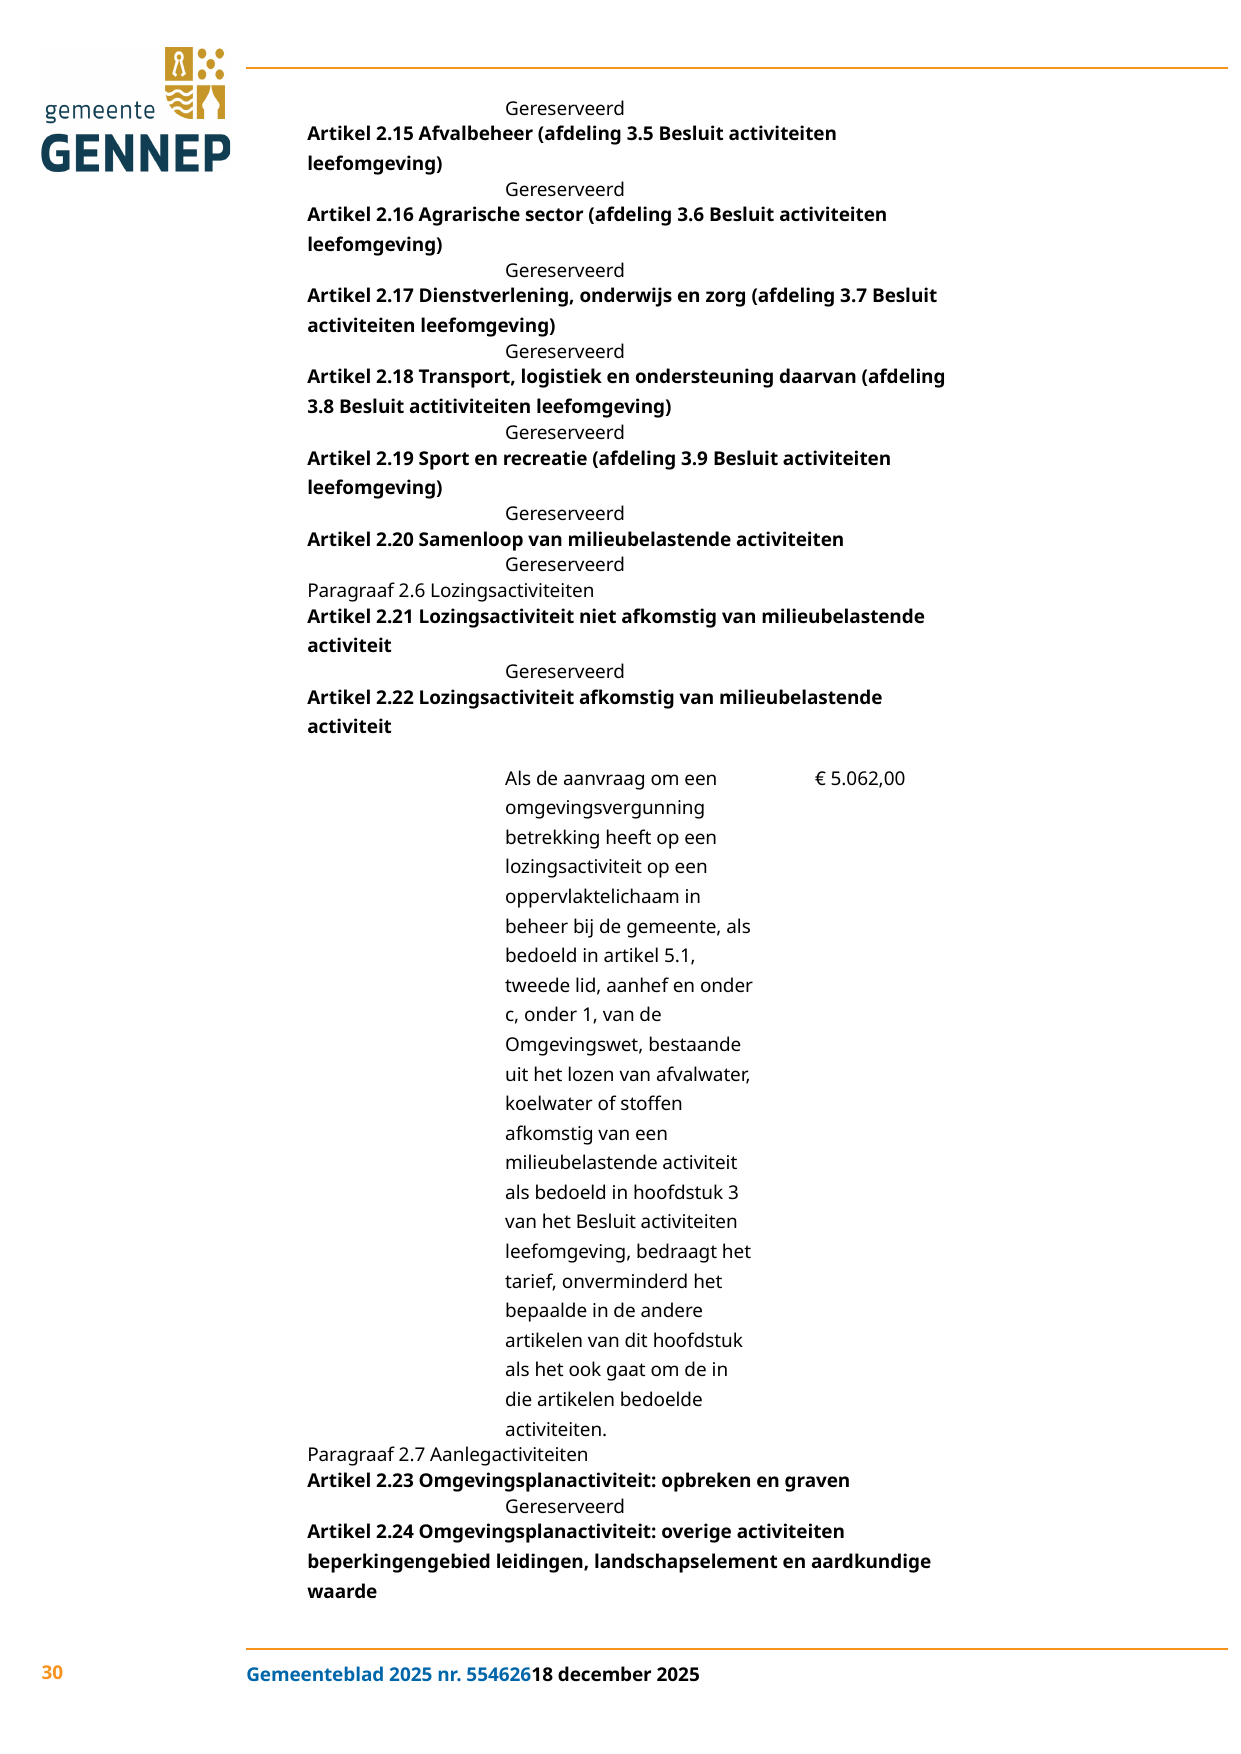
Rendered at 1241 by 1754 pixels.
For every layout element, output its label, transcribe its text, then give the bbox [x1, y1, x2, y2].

table_cell [954, 338, 1152, 364]
table_cell Paragraaf 2.7 Aanlegactiviteiten [248, 1442, 1152, 1467]
table_cell [248, 658, 446, 684]
table_cell Artikel 2.24 Omgevingsplanactiviteit: overige activiteiten beperkingengebied leidingen, landschapselement en aardkundige waarde [248, 1519, 954, 1604]
table_cell [248, 500, 446, 526]
table_cell Gereserveerd [446, 419, 756, 445]
table_cell Artikel 2.21 Lozingsactiviteit niet afkomstig van milieubelastende activiteit [248, 603, 954, 658]
table_cell Paragraaf 2.6 Lozingsactiviteiten [248, 577, 1152, 603]
table_cell [954, 739, 1152, 765]
table_cell Artikel 2.20 Samenloop van milieubelastende activiteiten [248, 526, 954, 551]
table_cell Gereserveerd [446, 176, 756, 202]
table_cell [248, 551, 446, 577]
table_cell [954, 1493, 1152, 1519]
table_cell [248, 419, 446, 445]
table_cell Artikel 2.23 Omgevingsplanactiviteit: opbreken en graven [248, 1467, 954, 1493]
table_cell Artikel 2.18 Transport, logistiek en ondersteuning daarvan (afdeling 3.8 Besluit actitiviteiten leefomgeving) [248, 364, 954, 419]
table_cell Artikel 2.22 Lozingsactiviteit afkomstig van milieubelastende activiteit [248, 684, 954, 739]
table_cell [446, 739, 756, 765]
table_cell [954, 500, 1152, 526]
table_cell Artikel 2.17 Dienstverlening, onderwijs en zorg (afdeling 3.7 Besluit activiteiten leefomgeving) [248, 283, 954, 338]
table_cell [248, 1493, 446, 1519]
table_cell Gereserveerd [446, 257, 756, 283]
table_cell [954, 176, 1152, 202]
table_cell [756, 1493, 954, 1519]
table_cell [756, 419, 954, 445]
table_cell [756, 176, 954, 202]
table_cell Artikel 2.19 Sport en recreatie (afdeling 3.9 Besluit activiteiten leefomgeving) [248, 445, 954, 500]
table_cell [756, 257, 954, 283]
table_cell Gereserveerd [446, 95, 756, 121]
table_cell Gereserveerd [446, 658, 756, 684]
table_cell [248, 739, 446, 765]
table_cell [954, 257, 1152, 283]
table_cell [756, 658, 954, 684]
table_cell [756, 551, 954, 577]
table_cell [954, 95, 1152, 121]
table_cell [756, 500, 954, 526]
table_cell Gereserveerd [446, 551, 756, 577]
table_cell Artikel 2.15 Afvalbeheer (afdeling 3.5 Besluit activiteiten leefomgeving) [248, 121, 954, 176]
table_cell [248, 257, 446, 283]
table_cell Als de aanvraag om een omgevingsvergunning betrekking heeft op een lozingsactiviteit op een oppervlaktelichaam in beheer bij de gemeente, als bedoeld in artikel 5.1, tweede lid, aanhef en onder c, onder 1, van de Omgevingswet, bestaande uit het lozen van afvalwater, koelwater of stoffen afkomstig van een milieubelastende activiteit als bedoeld in hoofdstuk 3 van het Besluit activiteiten leefomgeving, bedraagt het tarief, onverminderd het bepaalde in de andere artikelen van dit hoofdstuk als het ook gaat om de in die artikelen bedoelde activiteiten. [446, 765, 756, 1442]
table_cell [954, 419, 1152, 445]
table_cell [756, 338, 954, 364]
table_cell Gereserveerd [446, 1493, 756, 1519]
table_cell [248, 95, 446, 121]
table_cell [954, 551, 1152, 577]
table_cell [954, 658, 1152, 684]
table_cell [756, 95, 954, 121]
table_cell [248, 176, 446, 202]
table_cell [954, 765, 1152, 1442]
table_cell [756, 739, 954, 765]
picture [41, 47, 231, 172]
table_cell € 5.062,00 [756, 765, 954, 1442]
table_cell Gereserveerd [446, 500, 756, 526]
table_cell Artikel 2.16 Agrarische sector (afdeling 3.6 Besluit activiteiten leefomgeving) [248, 202, 954, 257]
table_cell Gereserveerd [446, 338, 756, 364]
table_cell [248, 765, 446, 1442]
table_cell [248, 338, 446, 364]
